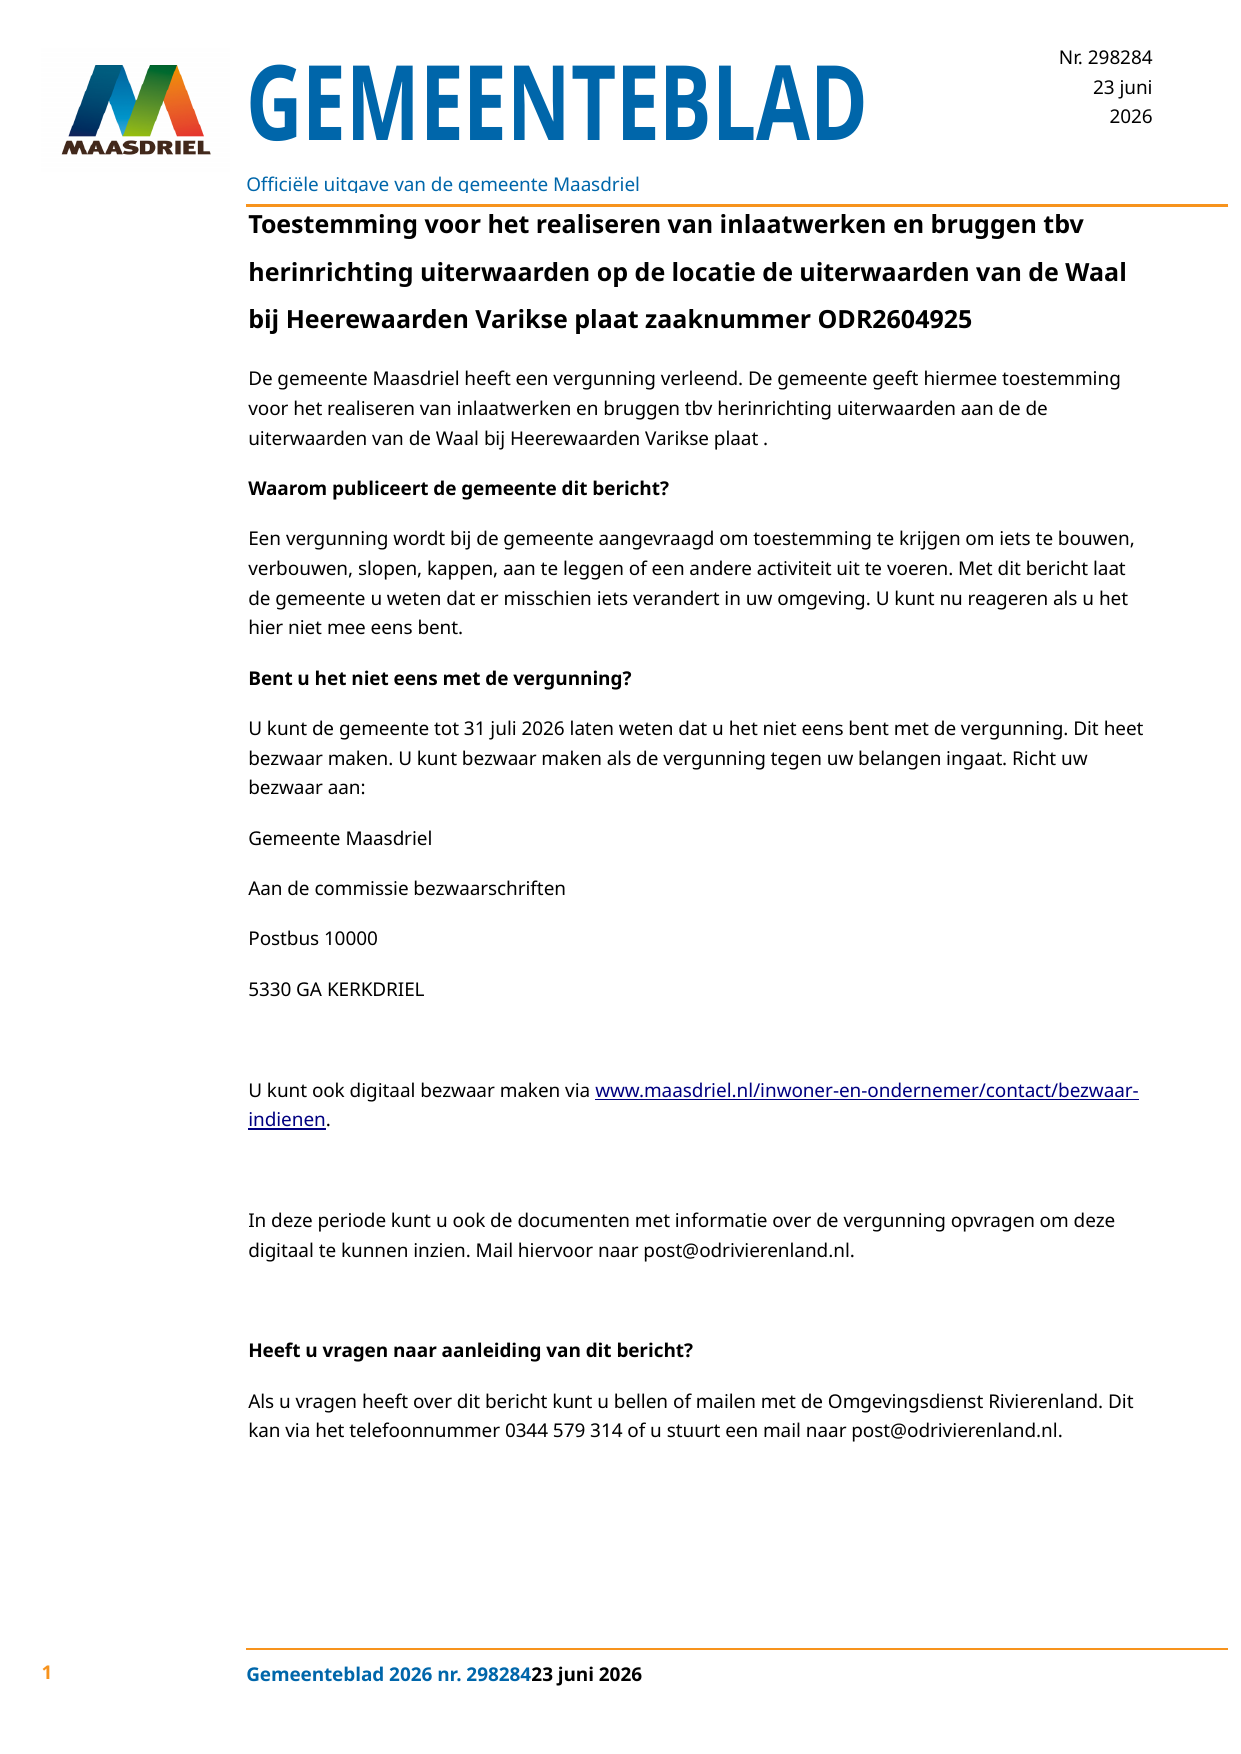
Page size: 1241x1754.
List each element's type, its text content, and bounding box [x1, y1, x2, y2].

text Postbus 10000 [248, 926, 1152, 951]
text Heeft u vragen naar aanleiding van dit bericht? [248, 1338, 1152, 1363]
text U kunt de gemeente tot 31 juli 2026 laten weten dat u het niet eens bent met de vergunning. Dit heet bezwaar maken. U kunt bezwaar maken als de vergunning tegen uw belangen ingaat. Richt uw bezwaar aan: [248, 715, 1152, 800]
text U kunt ook digitaal bezwaar maken via www.maasdriel.nl/inwoner-en-ondernemer/contact/bezwaar-indienen. [248, 1077, 1152, 1132]
text Een vergunning wordt bij de gemeente aangevraagd om toestemming te krijgen om iets te bouwen, verbouwen, slopen, kappen, aan te leggen of een andere activiteit uit te voeren. Met dit bericht laat de gemeente u weten dat er misschien iets verandert in uw omgeving. U kunt nu reageren als u het hier niet mee eens bent. [248, 526, 1152, 640]
text In deze periode kunt u ook de documenten met informatie over de vergunning opvragen om deze digitaal te kunnen inzien. Mail hiervoor naar post@odrivierenland.nl. [248, 1207, 1152, 1262]
text Aan de commissie bezwaarschriften [248, 875, 1152, 901]
text Toestemming voor het realiseren van inlaatwerken en bruggen tbv herinrichting uiterwaarden op de locatie de uiterwaarden van de Waal bij Heerewaarden Varikse plaat zaaknummer ODR2604925 [248, 207, 1152, 336]
text Gemeente Maasdriel [248, 825, 1152, 850]
text Waarom publiceert de gemeente dit bericht? [248, 475, 1152, 501]
text Als u vragen heeft over dit bericht kunt u bellen of mailen met de Omgevingsdienst Rivierenland. Dit kan via het telefoonnummer 0344 579 314 of u stuurt een mail naar post@odrivierenland.nl. [248, 1388, 1152, 1443]
text De gemeente Maasdriel heeft een vergunning verleend. De gemeente geeft hiermee toestemming voor het realiseren van inlaatwerken en bruggen tbv herinrichting uiterwaarden aan de de uiterwaarden van de Waal bij Heerewaarden Varikse plaat . [248, 366, 1152, 450]
picture [41, 47, 231, 172]
text 5330 GA KERKDRIEL [248, 976, 1152, 1002]
text Bent u het niet eens met de vergunning? [248, 665, 1152, 690]
